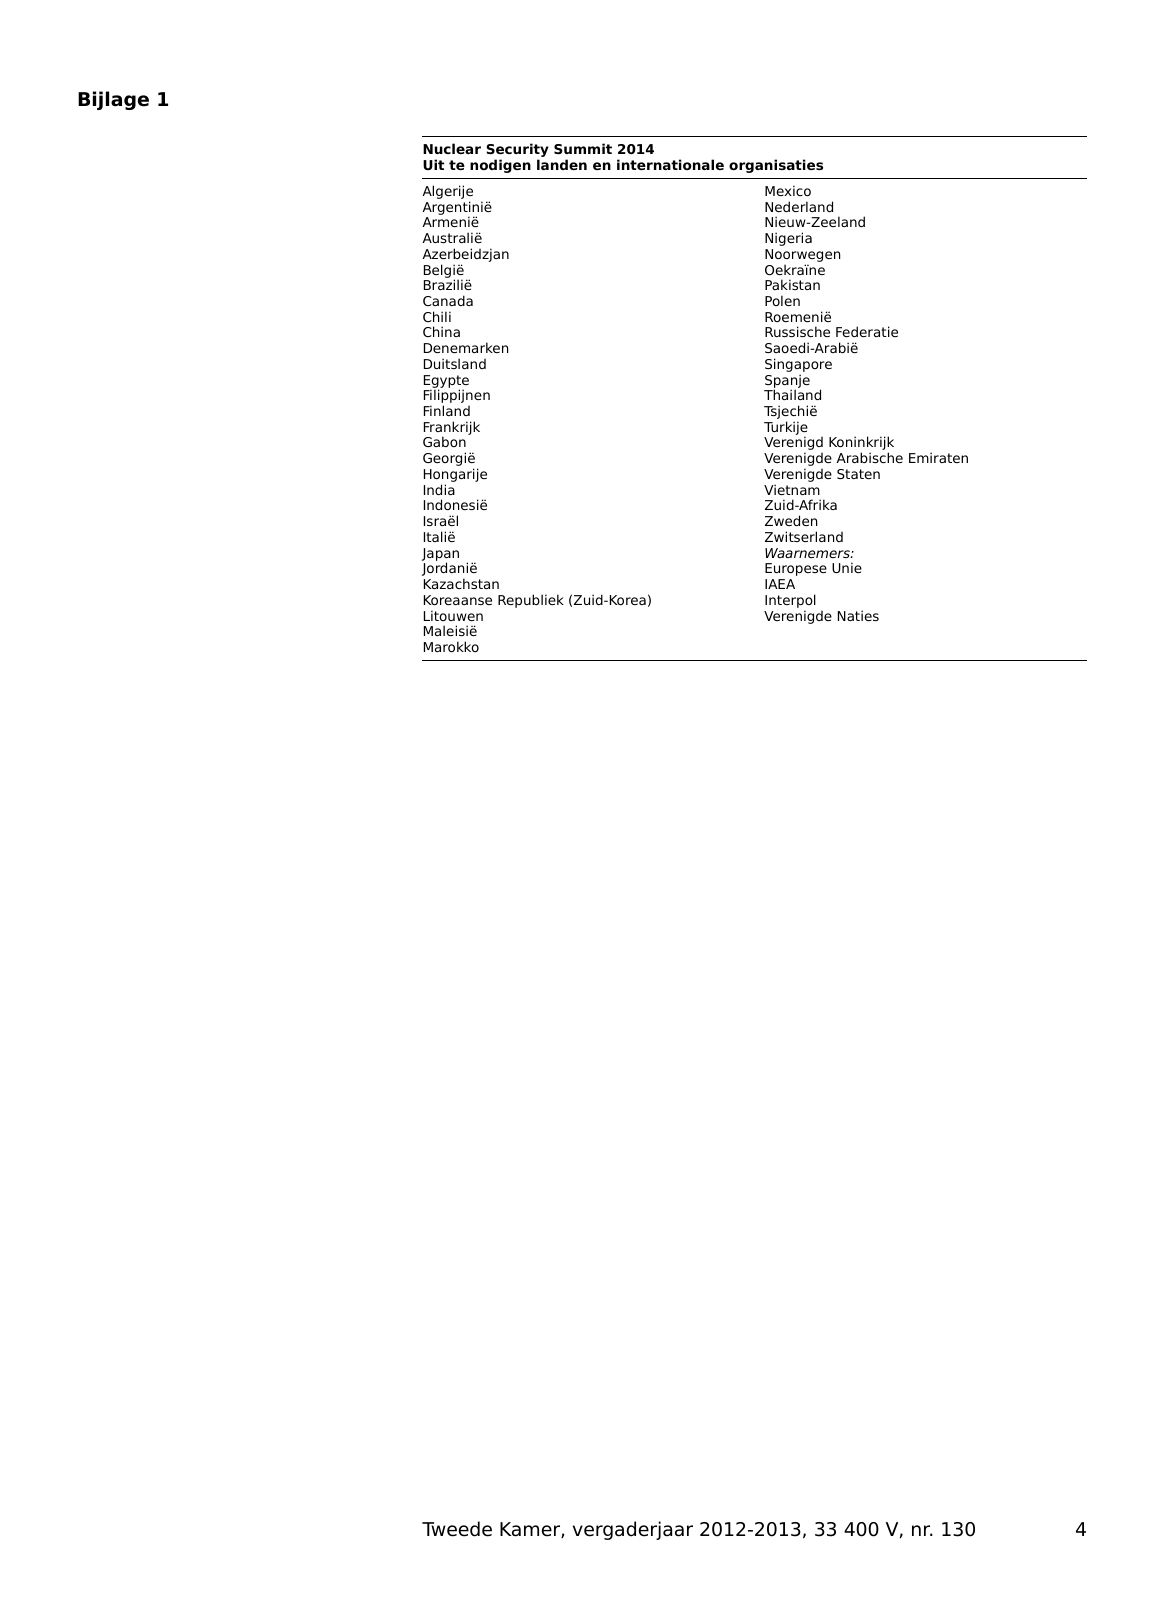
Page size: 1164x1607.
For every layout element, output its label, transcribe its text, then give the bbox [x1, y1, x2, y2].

table_cell Algerije Argentinië Armenië Australië Azerbeidzjan België Brazilië Canada Chili China Denemarken Duitsland Egypte Filippijnen Finland Frankrijk Gabon Georgië Hongarije India Indonesië Israël Italië Japan Jordanië Kazachstan Koreaanse Republiek (Zuid-Korea) Litouwen Maleisië Marokko [422, 179, 758, 660]
table_header Nuclear Security Summit 2014 Uit te nodigen landen en internationale organisaties [422, 137, 1087, 178]
table_cell Mexico Nederland Nieuw-Zeeland Nigeria Noorwegen Oekraïne Pakistan Polen Roemenië Russische Federatie Saoedi-Arabië Singapore Spanje Thailand Tsjechië Turkije Verenigd Koninkrijk Verenigde Arabische Emiraten Verenigde Staten Vietnam Zuid-Afrika Zweden Zwitserland Waarnemers: Europese Unie IAEA Interpol Verenigde Naties [758, 179, 1087, 660]
subtitle Bijlage 1 [77, 89, 1087, 111]
